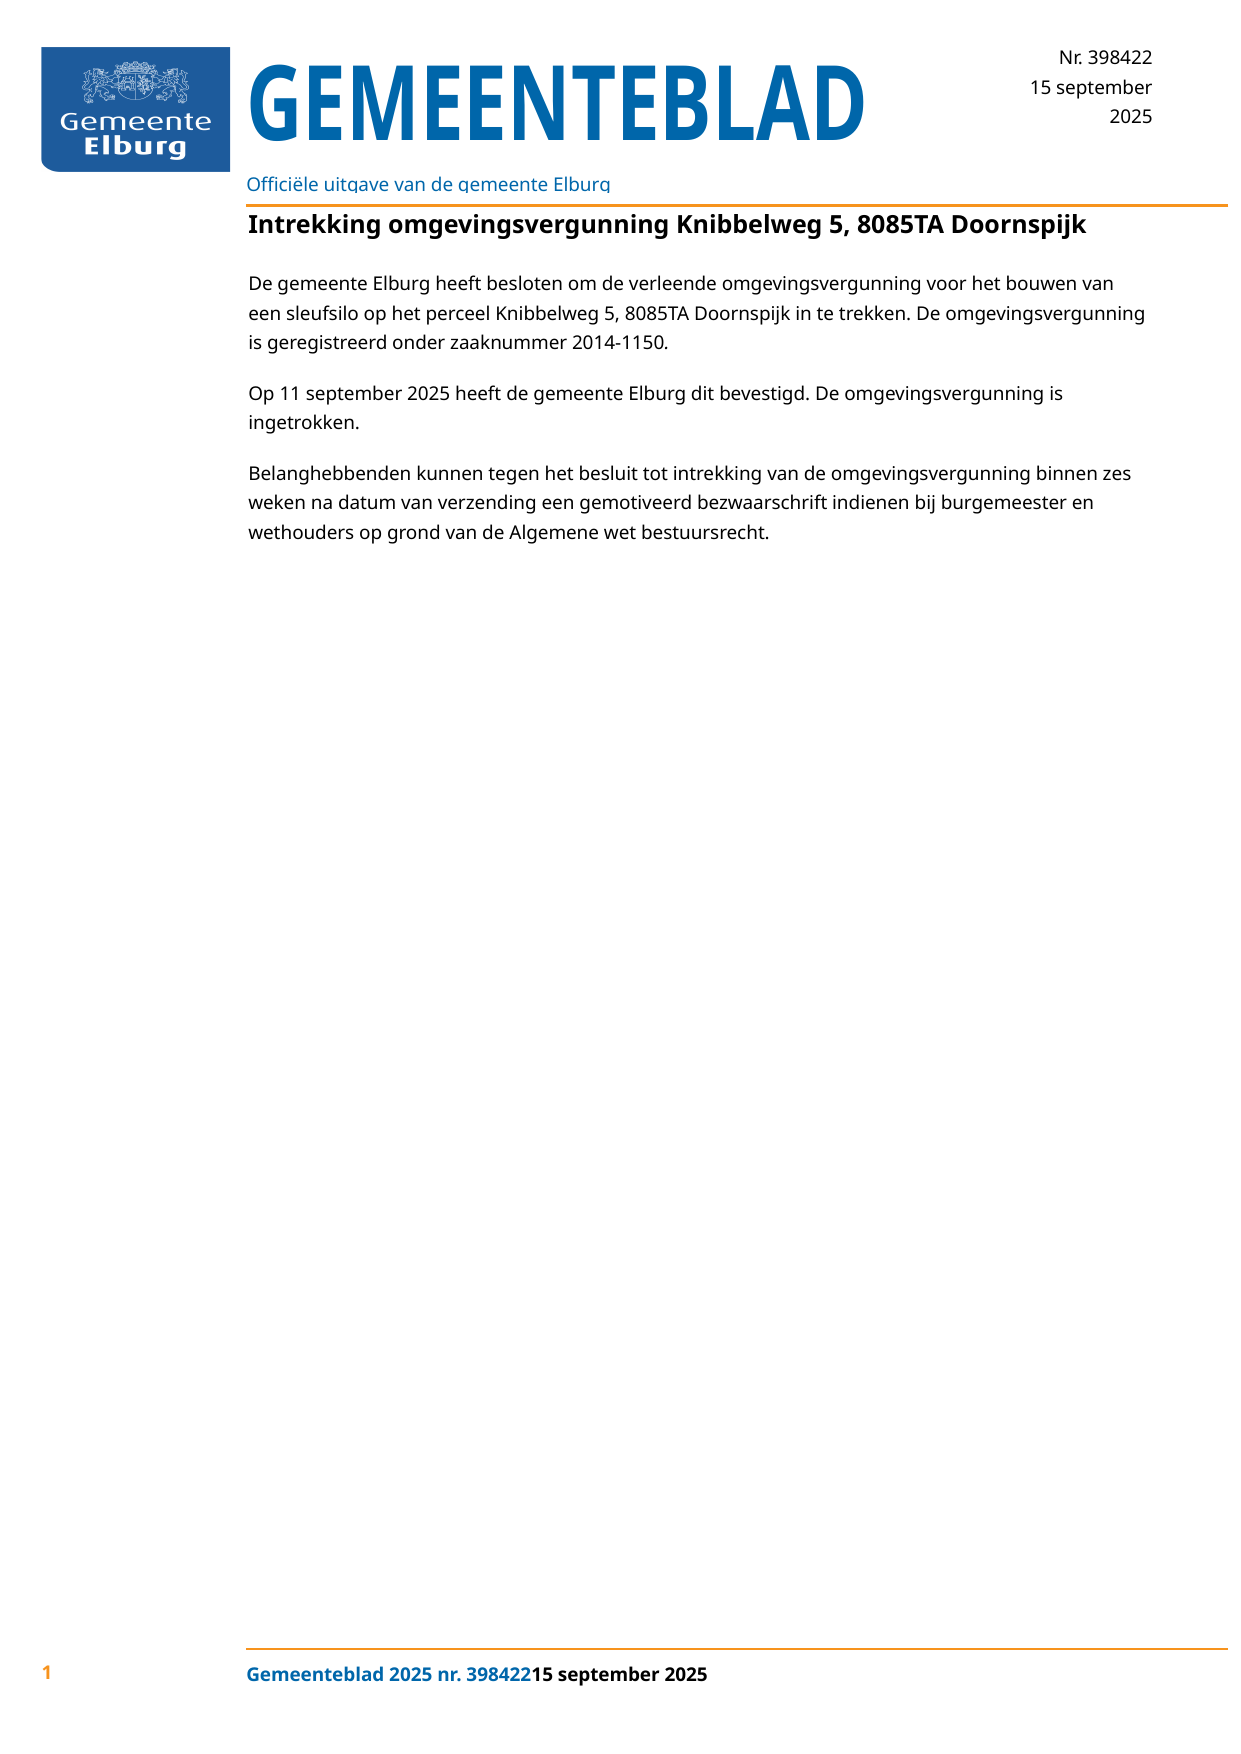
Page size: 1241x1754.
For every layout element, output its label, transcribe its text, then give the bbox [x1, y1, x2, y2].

text Belanghebbenden kunnen tegen het besluit tot intrekking van de omgevingsvergunning binnen zes weken na datum van verzending een gemotiveerd bezwaarschrift indienen bij burgemeester en wethouders op grond van de Algemene wet bestuursrecht. [248, 460, 1152, 545]
text Intrekking omgevingsvergunning Knibbelweg 5, 8085TA Doornspijk [248, 207, 1152, 241]
picture [41, 47, 231, 172]
text Op 11 september 2025 heeft de gemeente Elburg dit bevestigd. De omgevingsvergunning is ingetrokken. [248, 380, 1152, 435]
text De gemeente Elburg heeft besloten om de verleende omgevingsvergunning voor het bouwen van een sleufsilo op het perceel Knibbelweg 5, 8085TA Doornspijk in te trekken. De omgevingsvergunning is geregistreerd onder zaaknummer 2014-1150. [248, 270, 1152, 355]
